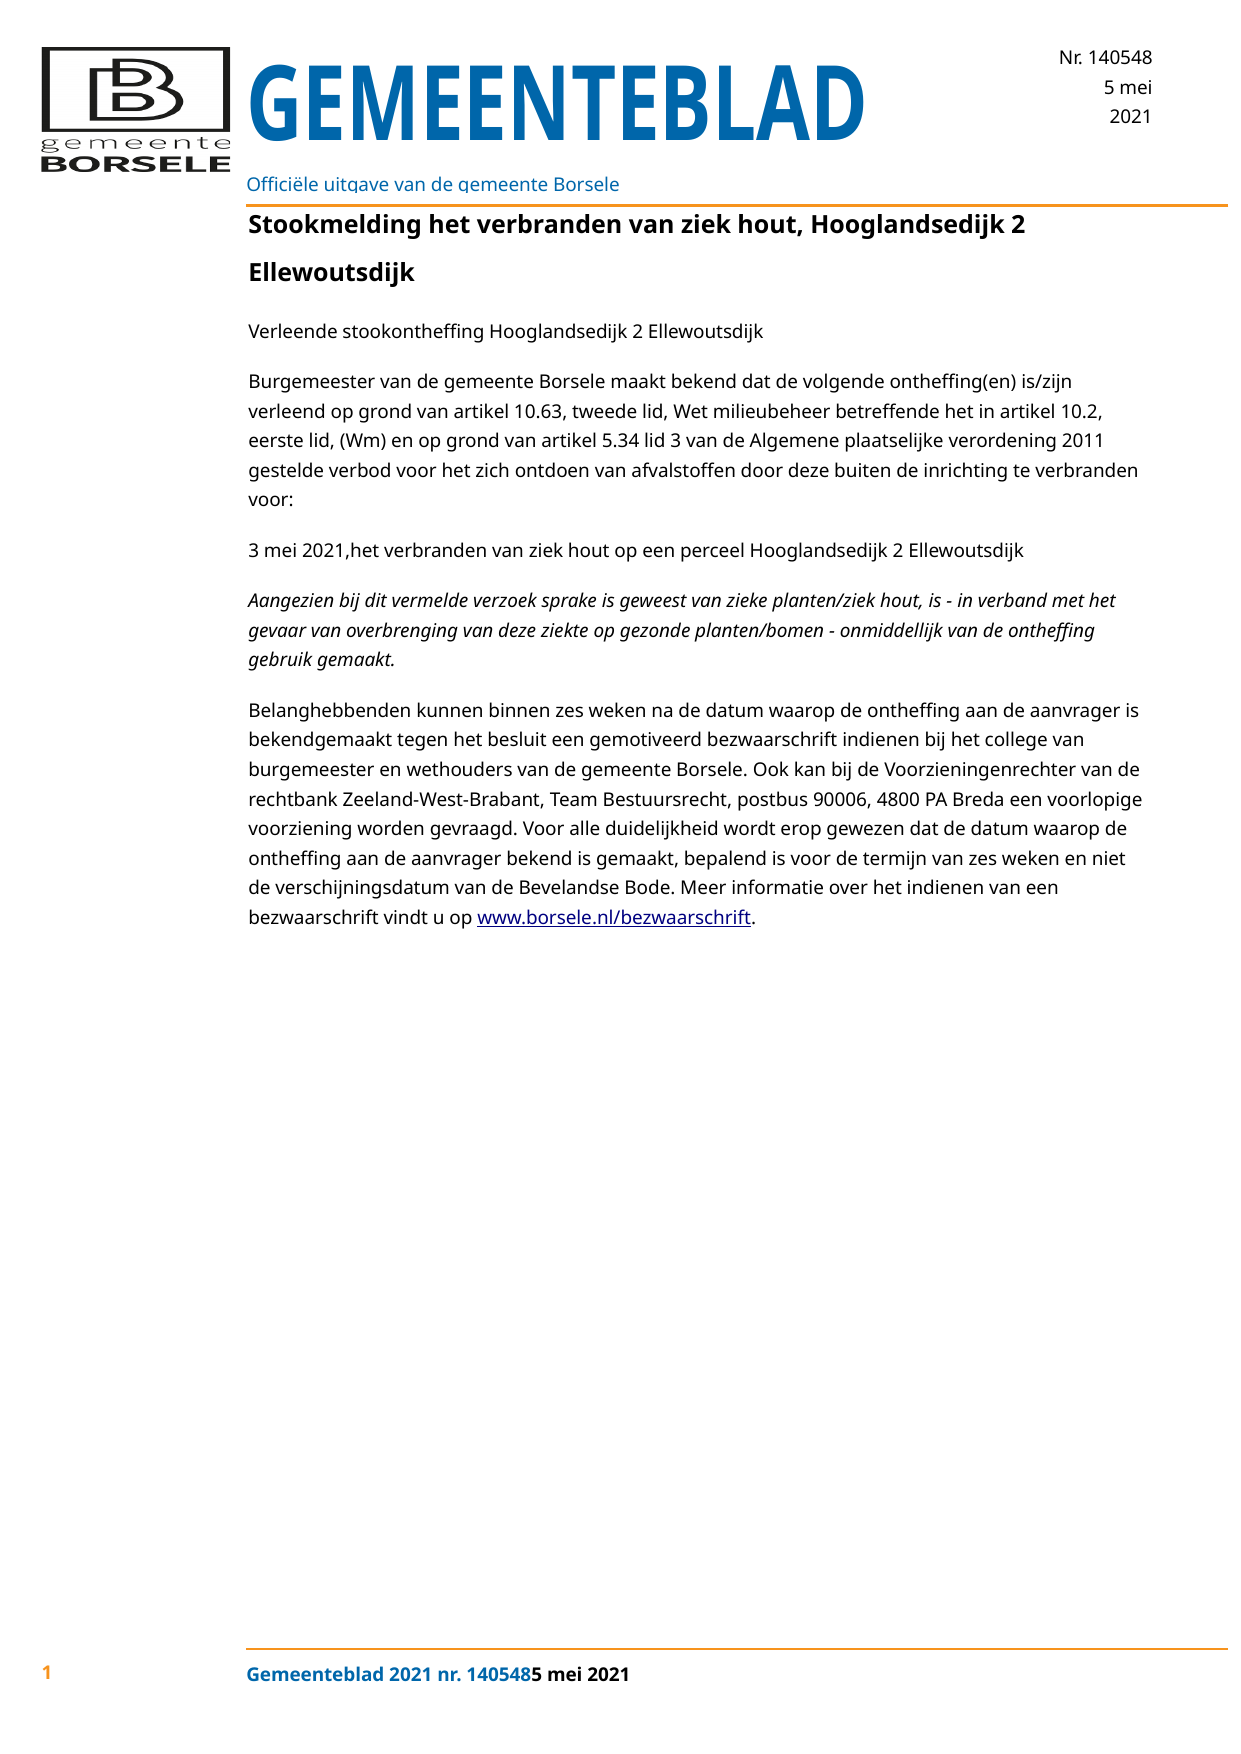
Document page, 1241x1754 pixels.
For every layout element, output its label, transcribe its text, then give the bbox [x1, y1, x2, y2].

text Burgemeester van de gemeente Borsele maakt bekend dat de volgende ontheffing(en) is/zijn verleend op grond van artikel 10.63, tweede lid, Wet milieubeheer betreffende het in artikel 10.2, eerste lid, (Wm) en op grond van artikel 5.34 lid 3 van de Algemene plaatselijke verordening 2011 gestelde verbod voor het zich ontdoen van afvalstoffen door deze buiten de inrichting te verbranden voor: [248, 368, 1152, 512]
text Belanghebbenden kunnen binnen zes weken na de datum waarop de ontheffing aan de aanvrager is bekendgemaakt tegen het besluit een gemotiveerd bezwaarschrift indienen bij het college van burgemeester en wethouders van de gemeente Borsele. Ook kan bij de Voorzieningenrechter van de rechtbank Zeeland-West-Brabant, Team Bestuursrecht, postbus 90006, 4800 PA Breda een voorlopige voorziening worden gevraagd. Voor alle duidelijkheid wordt erop gewezen dat de datum waarop de ontheffing aan de aanvrager bekend is gemaakt, bepalend is voor de termijn van zes weken en niet de verschijningsdatum van de Bevelandse Bode. Meer informatie over het indienen van een bezwaarschrift vindt u op www.borsele.nl/bezwaarschrift. [248, 697, 1152, 930]
text 3 mei 2021,het verbranden van ziek hout op een perceel Hooglandsedijk 2 Ellewoutsdijk [248, 537, 1152, 563]
text Aangezien bij dit vermelde verzoek sprake is geweest van zieke planten/ziek hout, is - in verband met het gevaar van overbrenging van deze ziekte op gezonde planten/bomen - onmiddellijk van de ontheffing gebruik gemaakt. [248, 587, 1152, 672]
text Verleende stookontheffing Hooglandsedijk 2 Ellewoutsdijk [248, 318, 1152, 344]
text Stookmelding het verbranden van ziek hout, Hooglandsedijk 2 Ellewoutsdijk [248, 207, 1152, 288]
picture [41, 47, 231, 172]
